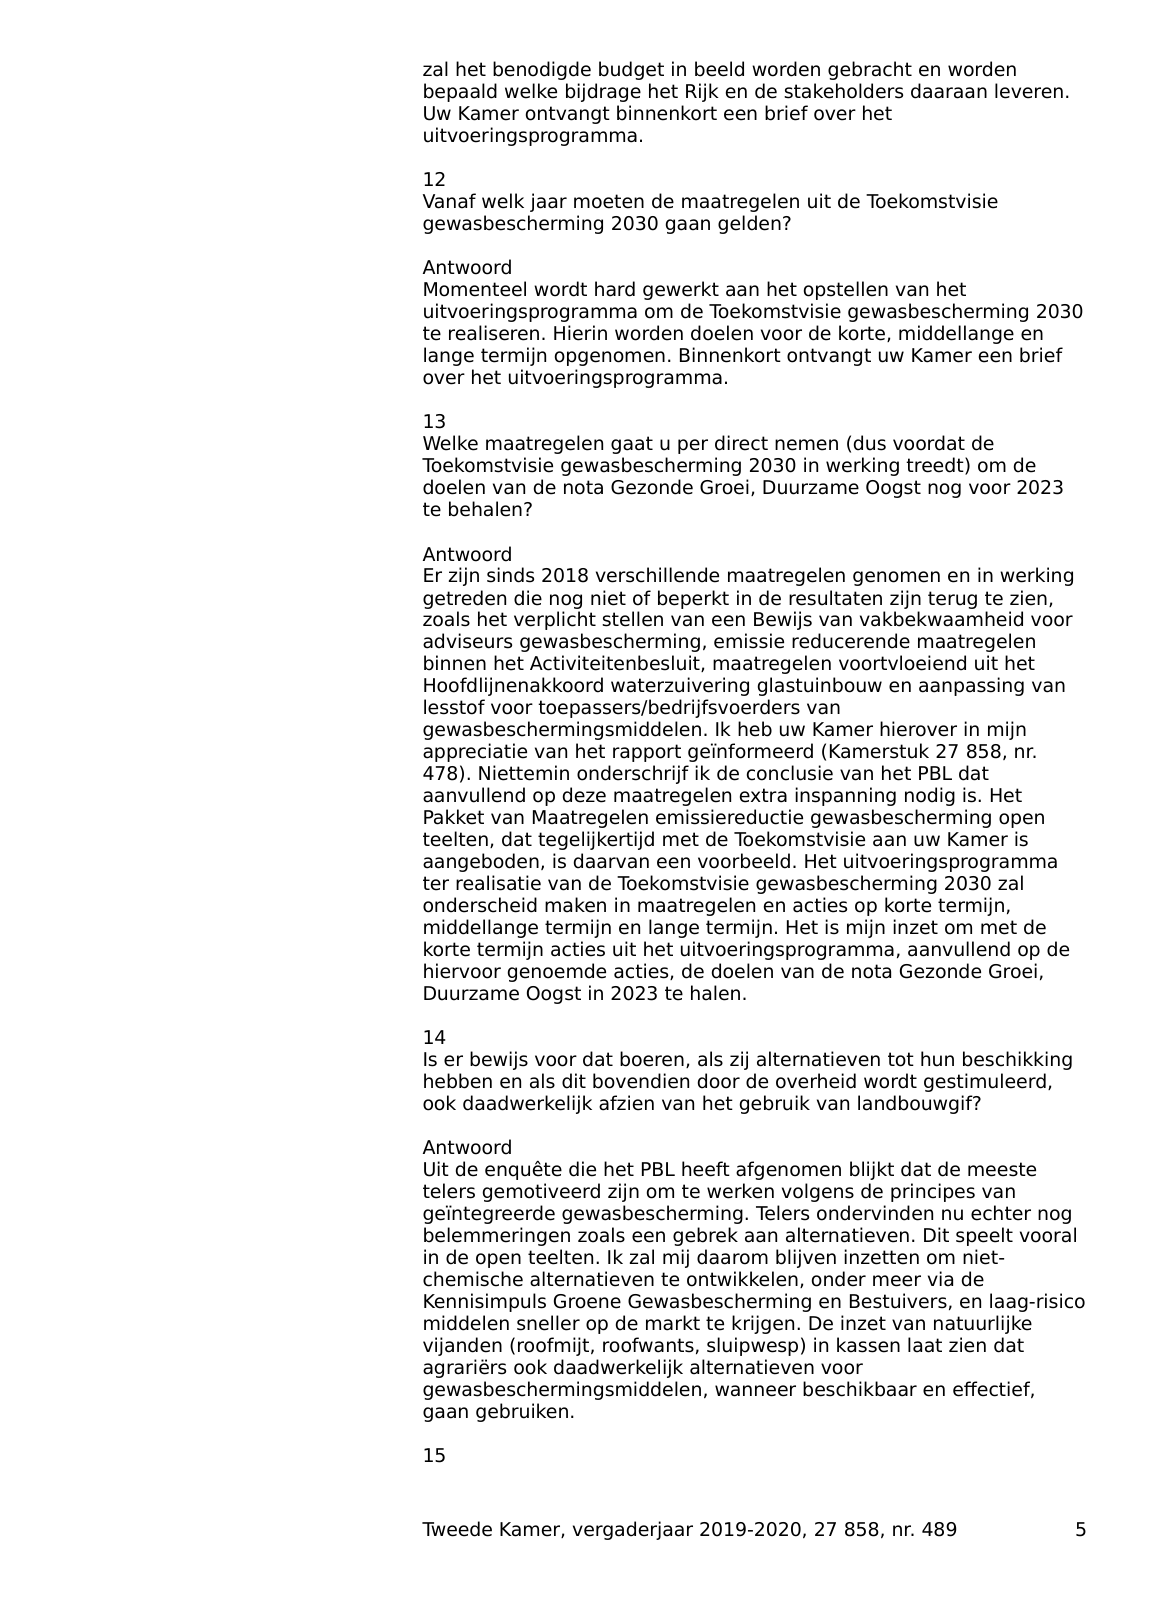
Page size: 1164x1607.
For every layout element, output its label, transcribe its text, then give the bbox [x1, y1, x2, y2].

text Momenteel wordt hard gewerkt aan het opstellen van het uitvoeringsprogramma om de Toekomstvisie gewasbescherming 2030 te realiseren. Hierin worden doelen voor de korte, middellange en lange termijn opgenomen. Binnenkort ontvangt uw Kamer een brief over het uitvoeringsprogramma. [422, 279, 1087, 389]
text zal het benodigde budget in beeld worden gebracht en worden bepaald welke bijdrage het Rijk en de stakeholders daaraan leveren. Uw Kamer ontvangt binnenkort een brief over het uitvoeringsprogramma. [422, 59, 1087, 147]
text Er zijn sinds 2018 verschillende maatregelen genomen en in werking getreden die nog niet of beperkt in de resultaten zijn terug te zien, zoals het verplicht stellen van een Bewijs van vakbekwaamheid voor adviseurs gewasbescherming, emissie reducerende maatregelen binnen het Activiteitenbesluit, maatregelen voortvloeiend uit het Hoofdlijnenakkoord waterzuivering glastuinbouw en aanpassing van lesstof voor toepassers/bedrijfsvoerders van gewasbeschermingsmiddelen. Ik heb uw Kamer hierover in mijn appreciatie van het rapport geïnformeerd (Kamerstuk 27 858, nr. 478). Niettemin onderschrijf ik de conclusie van het PBL dat aanvullend op deze maatregelen extra inspanning nodig is. Het Pakket van Maatregelen emissiereductie gewasbescherming open teelten, dat tegelijkertijd met de Toekomstvisie aan uw Kamer is aangeboden, is daarvan een voorbeeld. Het uitvoeringsprogramma ter realisatie van de Toekomstvisie gewasbescherming 2030 zal onderscheid maken in maatregelen en acties op korte termijn, middellange termijn en lange termijn. Het is mijn inzet om met de korte termijn acties uit het uitvoeringsprogramma, aanvullend op de hiervoor genoemde acties, de doelen van de nota Gezonde Groei, Duurzame Oogst in 2023 te halen. [422, 565, 1087, 1005]
text Antwoord [422, 1137, 1087, 1159]
text Vanaf welk jaar moeten de maatregelen uit de Toekomstvisie gewasbescherming 2030 gaan gelden? [422, 191, 1087, 235]
text Uit de enquête die het PBL heeft afgenomen blijkt dat de meeste telers gemotiveerd zijn om te werken volgens de principes van geïntegreerde gewasbescherming. Telers ondervinden nu echter nog belemmeringen zoals een gebrek aan alternatieven. Dit speelt vooral in de open teelten. Ik zal mij daarom blijven inzetten om niet-chemische alternatieven te ontwikkelen, onder meer via de Kennisimpuls Groene Gewasbescherming en Bestuivers, en laag-risico middelen sneller op de markt te krijgen. De inzet van natuurlijke vijanden (roofmijt, roofwants, sluipwesp) in kassen laat zien dat agrariërs ook daadwerkelijk alternatieven voor gewasbeschermingsmiddelen, wanneer beschikbaar en effectief, gaan gebruiken. [422, 1159, 1087, 1423]
text Antwoord [422, 257, 1087, 279]
text Welke maatregelen gaat u per direct nemen (dus voordat de Toekomstvisie gewasbescherming 2030 in werking treedt) om de doelen van de nota Gezonde Groei, Duurzame Oogst nog voor 2023 te behalen? [422, 433, 1087, 521]
text Antwoord [422, 543, 1087, 565]
text 12 [422, 169, 1087, 191]
text 15 [422, 1445, 1087, 1467]
text 13 [422, 411, 1087, 433]
text Is er bewijs voor dat boeren, als zij alternatieven tot hun beschikking hebben en als dit bovendien door de overheid wordt gestimuleerd, ook daadwerkelijk afzien van het gebruik van landbouwgif? [422, 1049, 1087, 1115]
text 14 [422, 1027, 1087, 1049]
